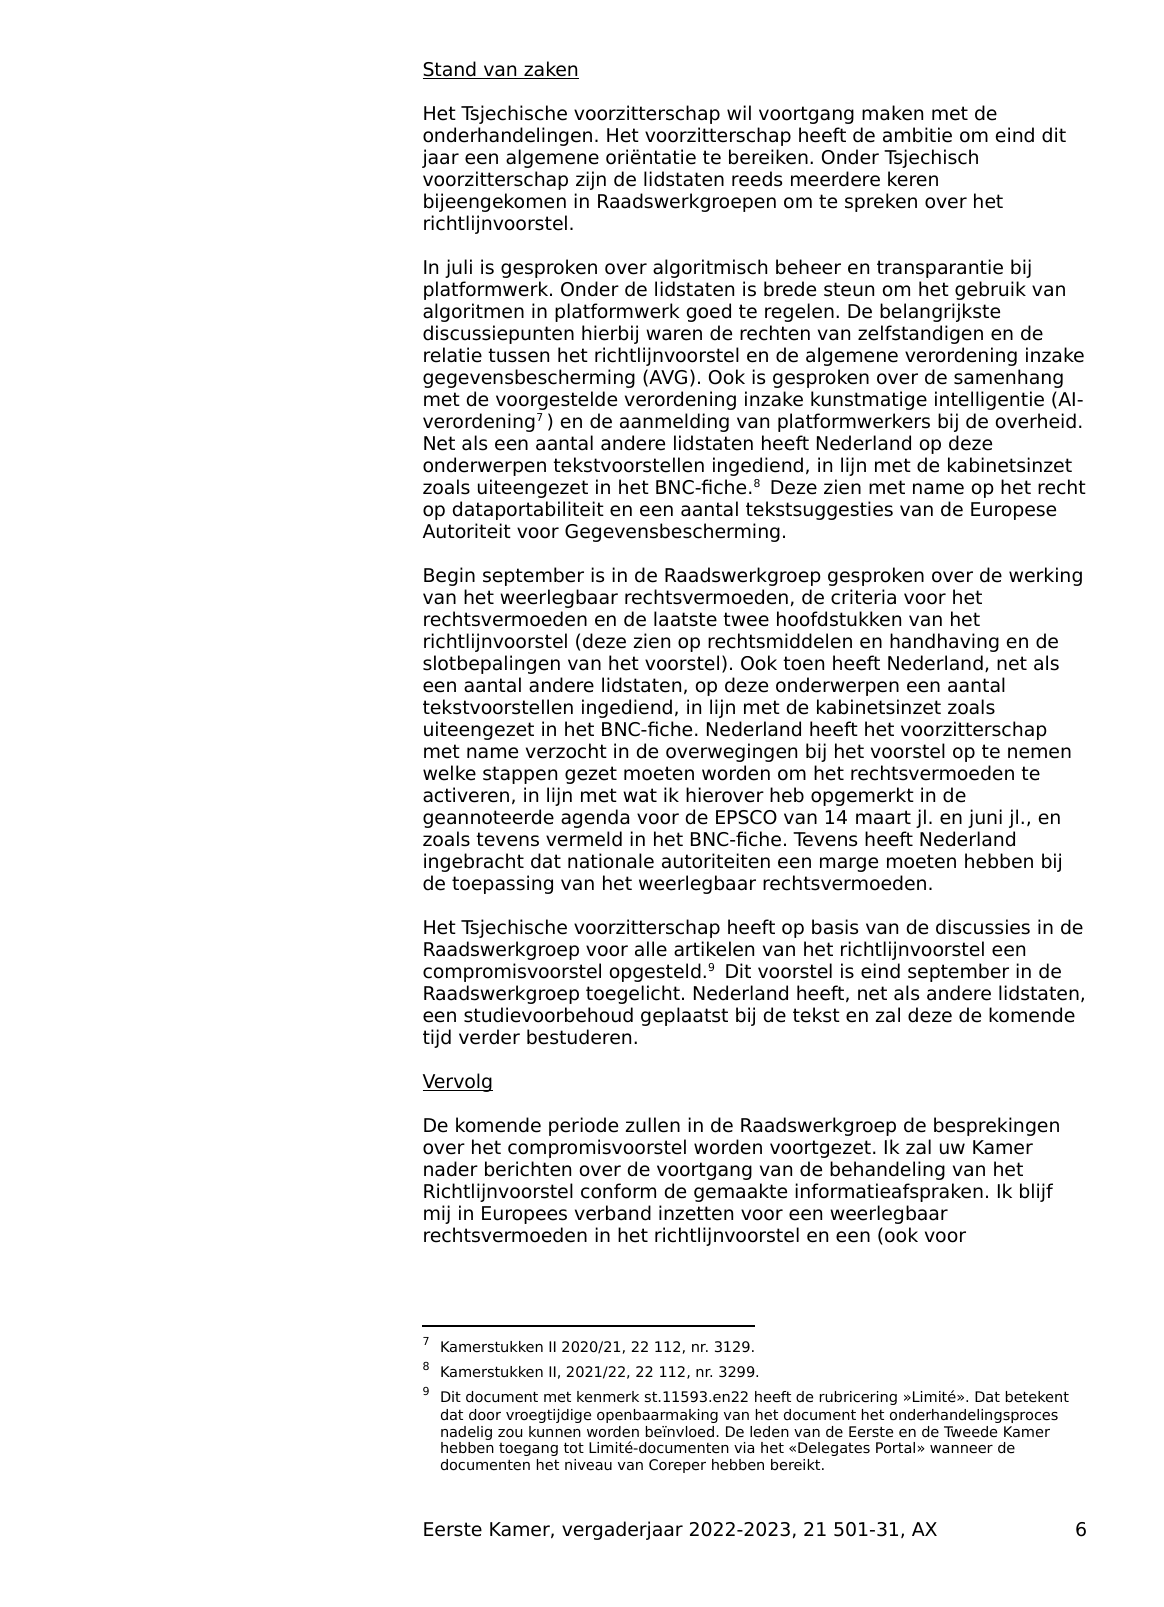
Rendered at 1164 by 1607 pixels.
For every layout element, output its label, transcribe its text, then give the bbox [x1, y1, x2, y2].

text Het Tsjechische voorzitterschap wil voortgang maken met de onderhandelingen. Het voorzitterschap heeft de ambitie om eind dit jaar een algemene oriëntatie te bereiken. Onder Tsjechisch voorzitterschap zijn de lidstaten reeds meerdere keren bijeengekomen in Raadswerkgroepen om te spreken over het richtlijnvoorstel. [422, 103, 1087, 235]
text Kamerstukken II 2020/21, 22 112, nr. 3129. [422, 1335, 1087, 1357]
subtitle Vervolg [422, 1071, 1087, 1093]
text In juli is gesproken over algoritmisch beheer en transparantie bij platformwerk. Onder de lidstaten is brede steun om het gebruik van algoritmen in platformwerk goed te regelen. De belangrijkste discussiepunten hierbij waren de rechten van zelfstandigen en de relatie tussen het richtlijnvoorstel en de algemene verordening inzake gegevensbescherming (AVG). Ook is gesproken over de samenhang met de voorgestelde verordening inzake kunstmatige intelligentie (AI-verordening) en de aanmelding van platformwerkers bij de overheid. Net als een aantal andere lidstaten heeft Nederland op deze onderwerpen tekstvoorstellen ingediend, in lijn met de kabinetsinzet zoals uiteengezet in het BNC-fiche. Deze zien met name op het recht op dataportabiliteit en een aantal tekstsuggesties van de Europese Autoriteit voor Gegevensbescherming. [422, 257, 1087, 543]
text Dit document met kenmerk st.11593.en22 heeft de rubricering »Limité». Dat betekent dat door vroegtijdige openbaarmaking van het document het onderhandelingsproces nadelig zou kunnen worden beïnvloed. De leden van de Eerste en de Tweede Kamer hebben toegang tot Limité-documenten via het «Delegates Portal» wanneer de documenten het niveau van Coreper hebben bereikt. [422, 1385, 1087, 1474]
text Kamerstukken II, 2021/22, 22 112, nr. 3299. [422, 1360, 1087, 1382]
text Het Tsjechische voorzitterschap heeft op basis van de discussies in de Raadswerkgroep voor alle artikelen van het richtlijnvoorstel een compromisvoorstel opgesteld. Dit voorstel is eind september in de Raadswerkgroep toegelicht. Nederland heeft, net als andere lidstaten, een studievoorbehoud geplaatst bij de tekst en zal deze de komende tijd verder bestuderen. [422, 917, 1087, 1049]
text Begin september is in de Raadswerkgroep gesproken over de werking van het weerlegbaar rechtsvermoeden, de criteria voor het rechtsvermoeden en de laatste twee hoofdstukken van het richtlijnvoorstel (deze zien op rechtsmiddelen en handhaving en de slotbepalingen van het voorstel). Ook toen heeft Nederland, net als een aantal andere lidstaten, op deze onderwerpen een aantal tekstvoorstellen ingediend, in lijn met de kabinetsinzet zoals uiteengezet in het BNC-fiche. Nederland heeft het voorzitterschap met name verzocht in de overwegingen bij het voorstel op te nemen welke stappen gezet moeten worden om het rechtsvermoeden te activeren, in lijn met wat ik hierover heb opgemerkt in de geannoteerde agenda voor de EPSCO van 14 maart jl. en juni jl., en zoals tevens vermeld in het BNC-fiche. Tevens heeft Nederland ingebracht dat nationale autoriteiten een marge moeten hebben bij de toepassing van het weerlegbaar rechtsvermoeden. [422, 565, 1087, 895]
text De komende periode zullen in de Raadswerkgroep de besprekingen over het compromisvoorstel worden voortgezet. Ik zal uw Kamer nader berichten over de voortgang van de behandeling van het Richtlijnvoorstel conform de gemaakte informatieafspraken. Ik blijf mij in Europees verband inzetten voor een weerlegbaar rechtsvermoeden in het richtlijnvoorstel en een (ook voor [422, 1115, 1087, 1247]
subtitle Stand van zaken [422, 59, 1087, 81]
